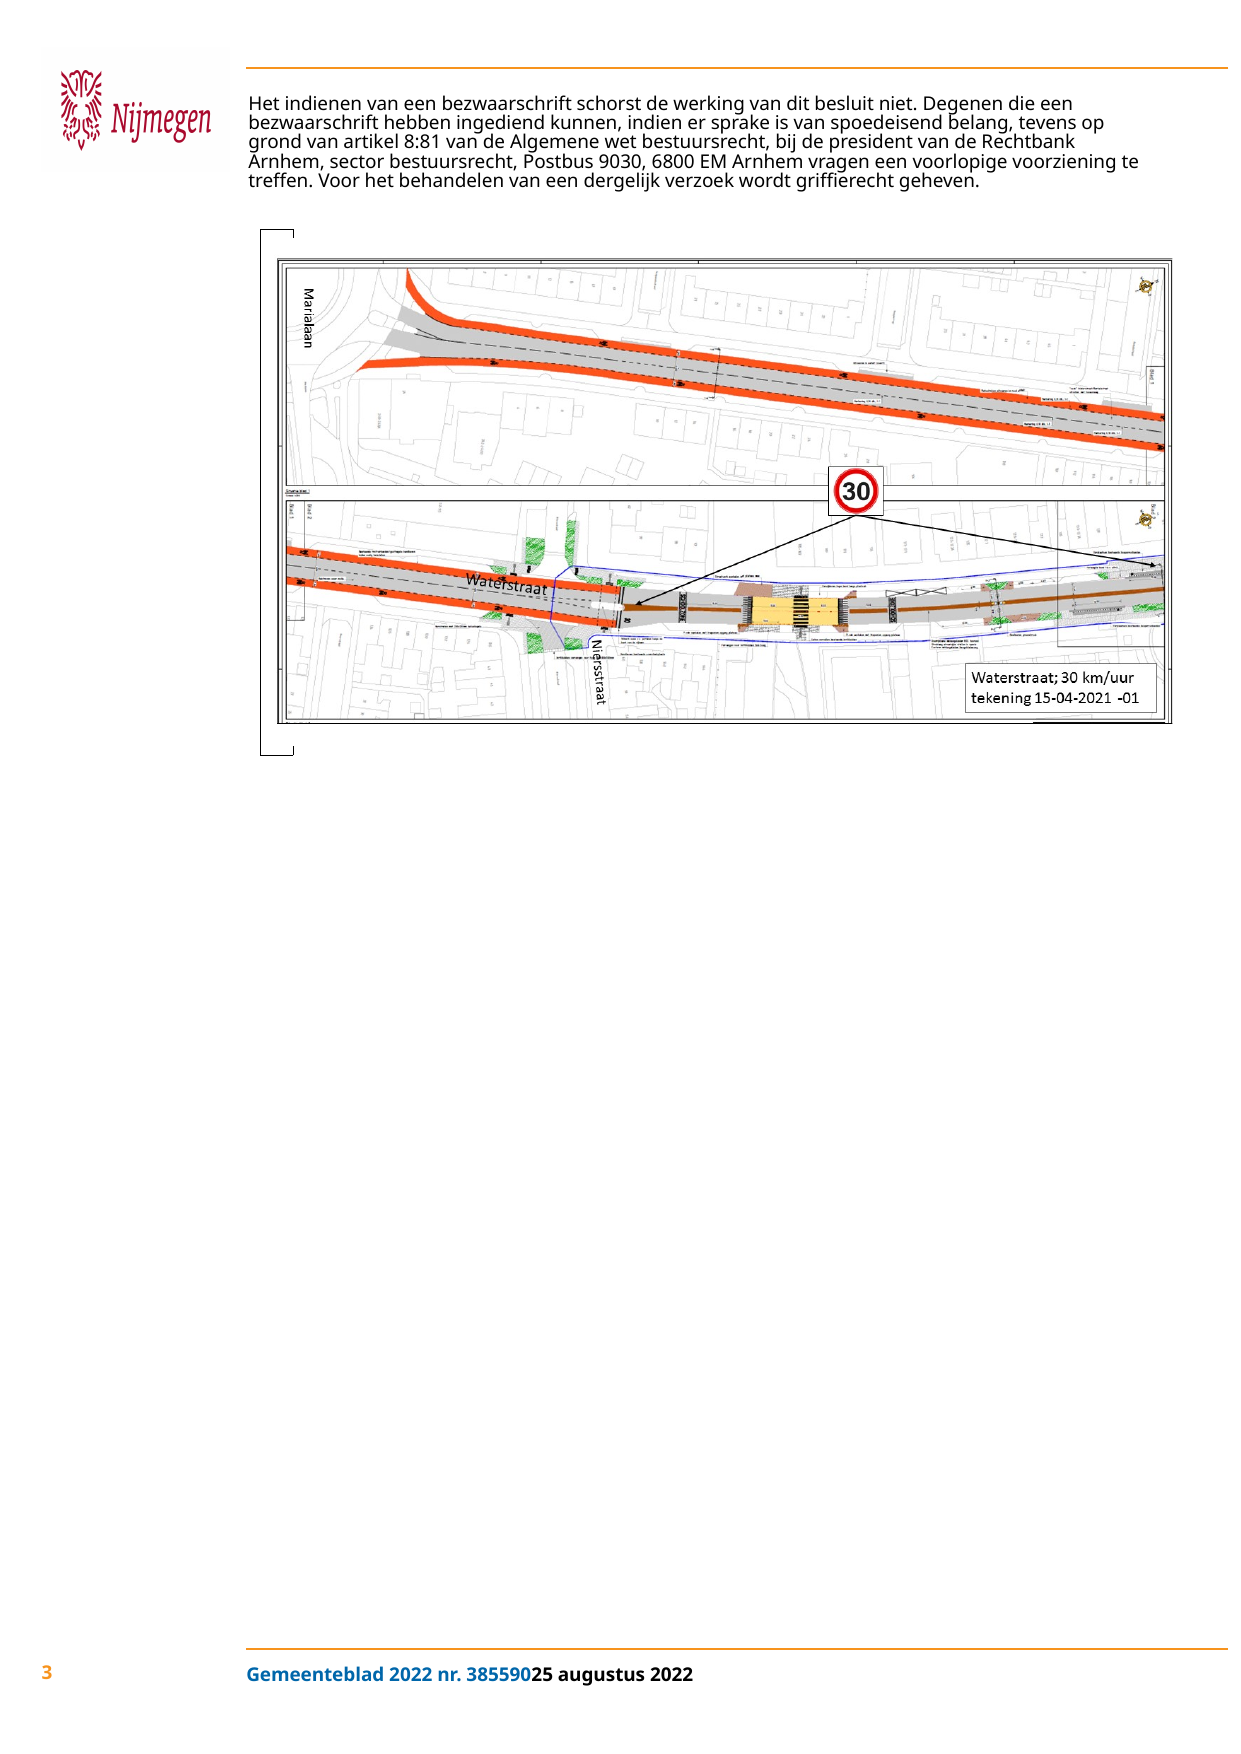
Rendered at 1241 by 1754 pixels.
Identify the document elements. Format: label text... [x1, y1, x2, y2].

text Het indienen van een bezwaarschrift schorst de werking van dit besluit niet. Degenen die een bezwaarschrift hebben ingediend kunnen, indien er sprake is van spoedeisend belang, tevens op grond van artikel 8:81 van de Algemene wet bestuursrecht, bij de president van de Rechtbank Arnhem, sector bestuursrecht, Postbus 9030, 6800 EM Arnhem vragen een voorlopige voorziening te treffen. Voor het behandelen van een dergelijk verzoek wordt griffierecht geheven. [248, 95, 1152, 191]
picture [268, 238, 1173, 746]
picture [41, 47, 231, 172]
